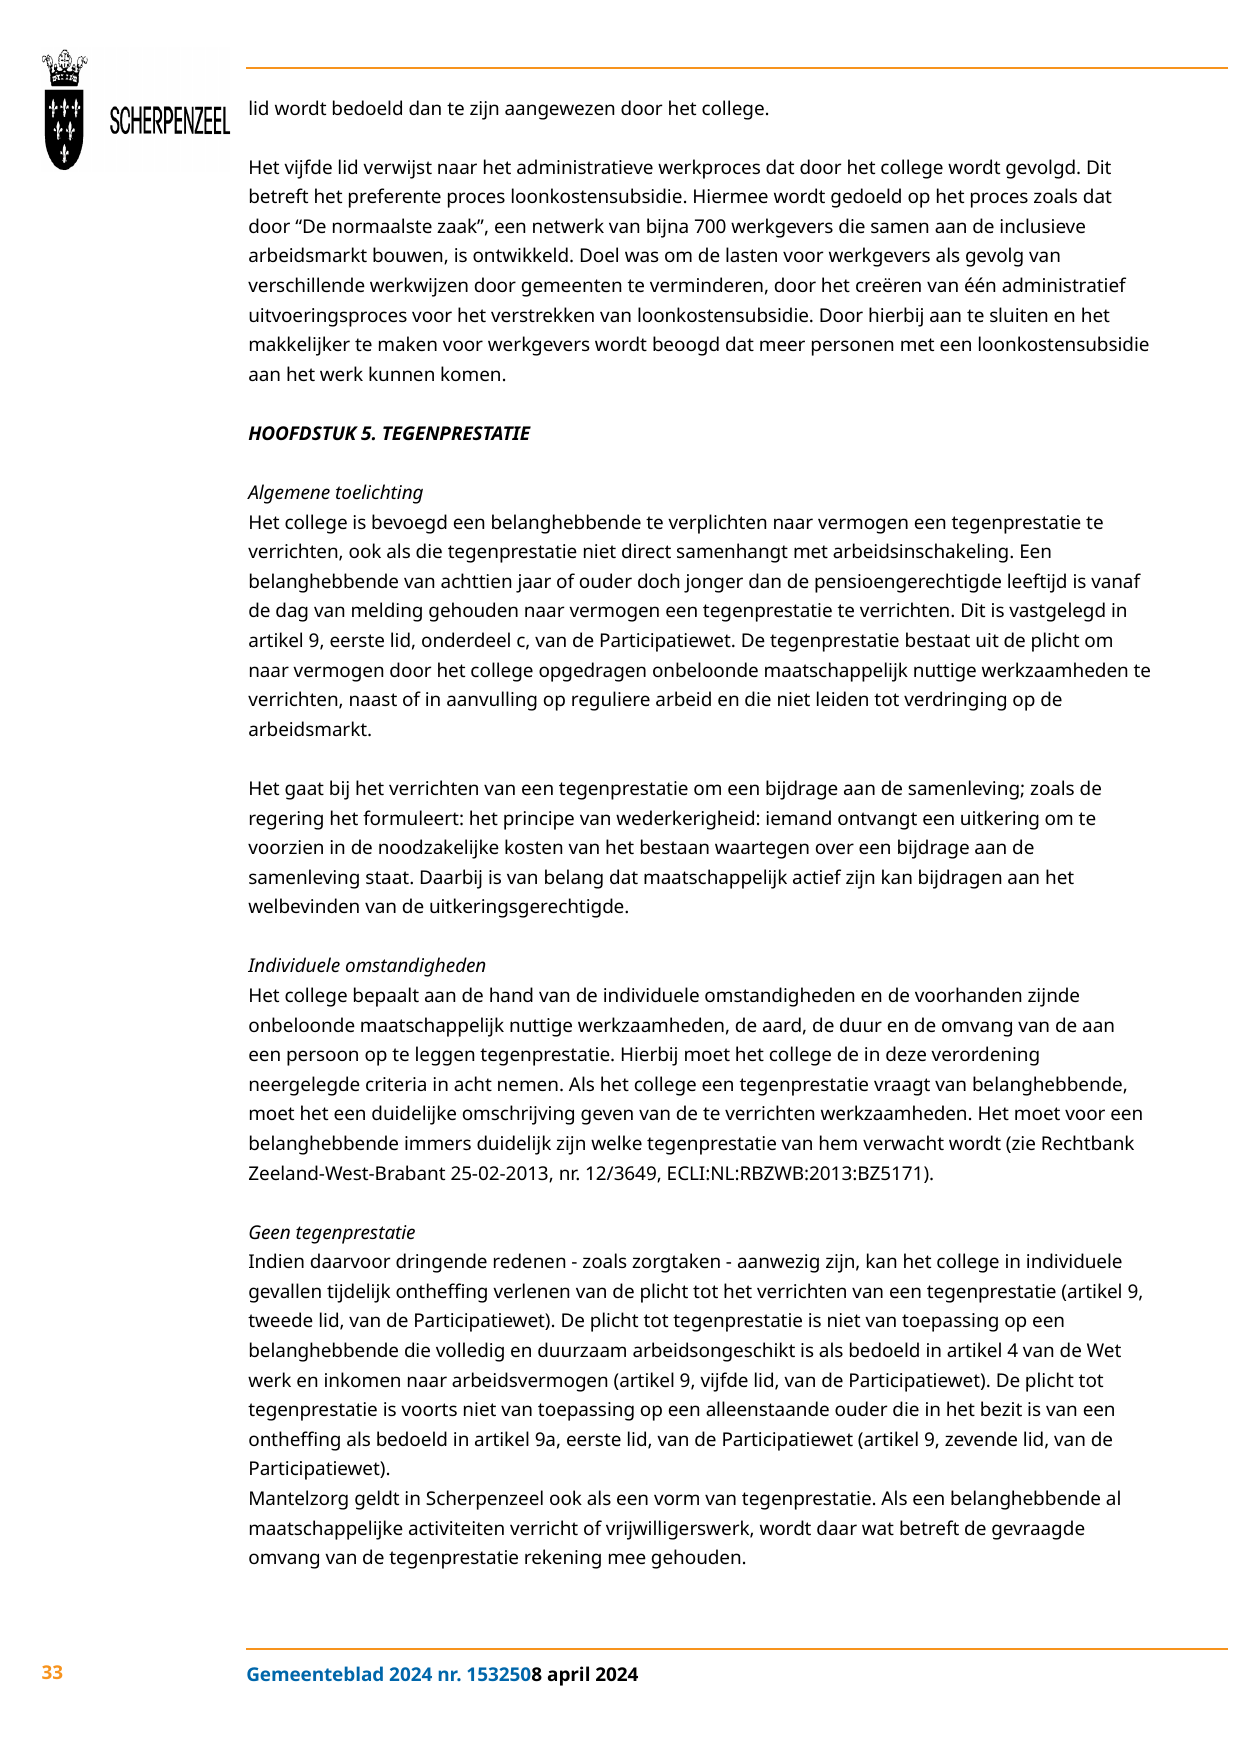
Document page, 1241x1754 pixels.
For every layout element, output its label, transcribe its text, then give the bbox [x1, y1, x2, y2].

text HOOFDSTUK 5. TEGENPRESTATIE [248, 420, 1152, 446]
picture [41, 47, 231, 172]
text lid wordt bedoeld dan te zijn aangewezen door het college. [248, 95, 1152, 121]
text Het college bepaalt aan de hand van de individuele omstandigheden en de voorhanden zijnde onbeloonde maatschappelijk nuttige werkzaamheden, de aard, de duur en de omvang van de aan een persoon op te leggen tegenprestatie. Hierbij moet het college de in deze verordening neergelegde criteria in acht nemen. Als het college een tegenprestatie vraagt van belanghebbende, moet het een duidelijke omschrijving geven van de te verrichten werkzaamheden. Het moet voor een belanghebbende immers duidelijk zijn welke tegenprestatie van hem verwacht wordt (zie Rechtbank Zeeland-West-Brabant 25-02-2013, nr. 12/3649, ECLI:NL:RBZWB:2013:BZ5171). [248, 982, 1152, 1186]
text Het college is bevoegd een belanghebbende te verplichten naar vermogen een tegenprestatie te verrichten, ook als die tegenprestatie niet direct samenhangt met arbeidsinschakeling. Een belanghebbende van achttien jaar of ouder doch jonger dan de pensioengerechtigde leeftijd is vanaf de dag van melding gehouden naar vermogen een tegenprestatie te verrichten. Dit is vastgelegd in artikel 9, eerste lid, onderdeel c, van de Participatiewet. De tegenprestatie bestaat uit de plicht om naar vermogen door het college opgedragen onbeloonde maatschappelijk nuttige werkzaamheden te verrichten, naast of in aanvulling op reguliere arbeid en die niet leiden tot verdringing op de arbeidsmarkt. [248, 509, 1152, 742]
text Indien daarvoor dringende redenen - zoals zorgtaken - aanwezig zijn, kan het college in individuele gevallen tijdelijk ontheffing verlenen van de plicht tot het verrichten van een tegenprestatie (artikel 9, tweede lid, van de Participatiewet). De plicht tot tegenprestatie is niet van toepassing op een belanghebbende die volledig en duurzaam arbeidsongeschikt is als bedoeld in artikel 4 van de Wet werk en inkomen naar arbeidsvermogen (artikel 9, vijfde lid, van de Participatiewet). De plicht tot tegenprestatie is voorts niet van toepassing op een alleenstaande ouder die in het bezit is van een ontheffing als bedoeld in artikel 9a, eerste lid, van de Participatiewet (artikel 9, zevende lid, van de Participatiewet). [248, 1248, 1152, 1481]
text Mantelzorg geldt in Scherpenzeel ook als een vorm van tegenprestatie. Als een belanghebbende al maatschappelijke activiteiten verricht of vrijwilligerswerk, wordt daar wat betreft de gevraagde omvang van de tegenprestatie rekening mee gehouden. [248, 1485, 1152, 1570]
text Individuele omstandigheden [248, 953, 1152, 978]
text Het vijfde lid verwijst naar het administratieve werkproces dat door het college wordt gevolgd. Dit betreft het preferente proces loonkostensubsidie. Hiermee wordt gedoeld op het proces zoals dat door “De normaalste zaak”, een netwerk van bijna 700 werkgevers die samen aan de inclusieve arbeidsmarkt bouwen, is ontwikkeld. Doel was om de lasten voor werkgevers als gevolg van verschillende werkwijzen door gemeenten te verminderen, door het creëren van één administratief uitvoeringsproces voor het verstrekken van loonkostensubsidie. Door hierbij aan te sluiten en het makkelijker te maken voor werkgevers wordt beoogd dat meer personen met een loonkostensubsidie aan het werk kunnen komen. [248, 154, 1152, 387]
text Geen tegenprestatie [248, 1219, 1152, 1245]
text Het gaat bij het verrichten van een tegenprestatie om een bijdrage aan de samenleving; zoals de regering het formuleert: het principe van wederkerigheid: iemand ontvangt een uitkering om te voorzien in de noodzakelijke kosten van het bestaan waartegen over een bijdrage aan de samenleving staat. Daarbij is van belang dat maatschappelijk actief zijn kan bijdragen aan het welbevinden van de uitkeringsgerechtigde. [248, 775, 1152, 919]
text Algemene toelichting [248, 479, 1152, 505]
